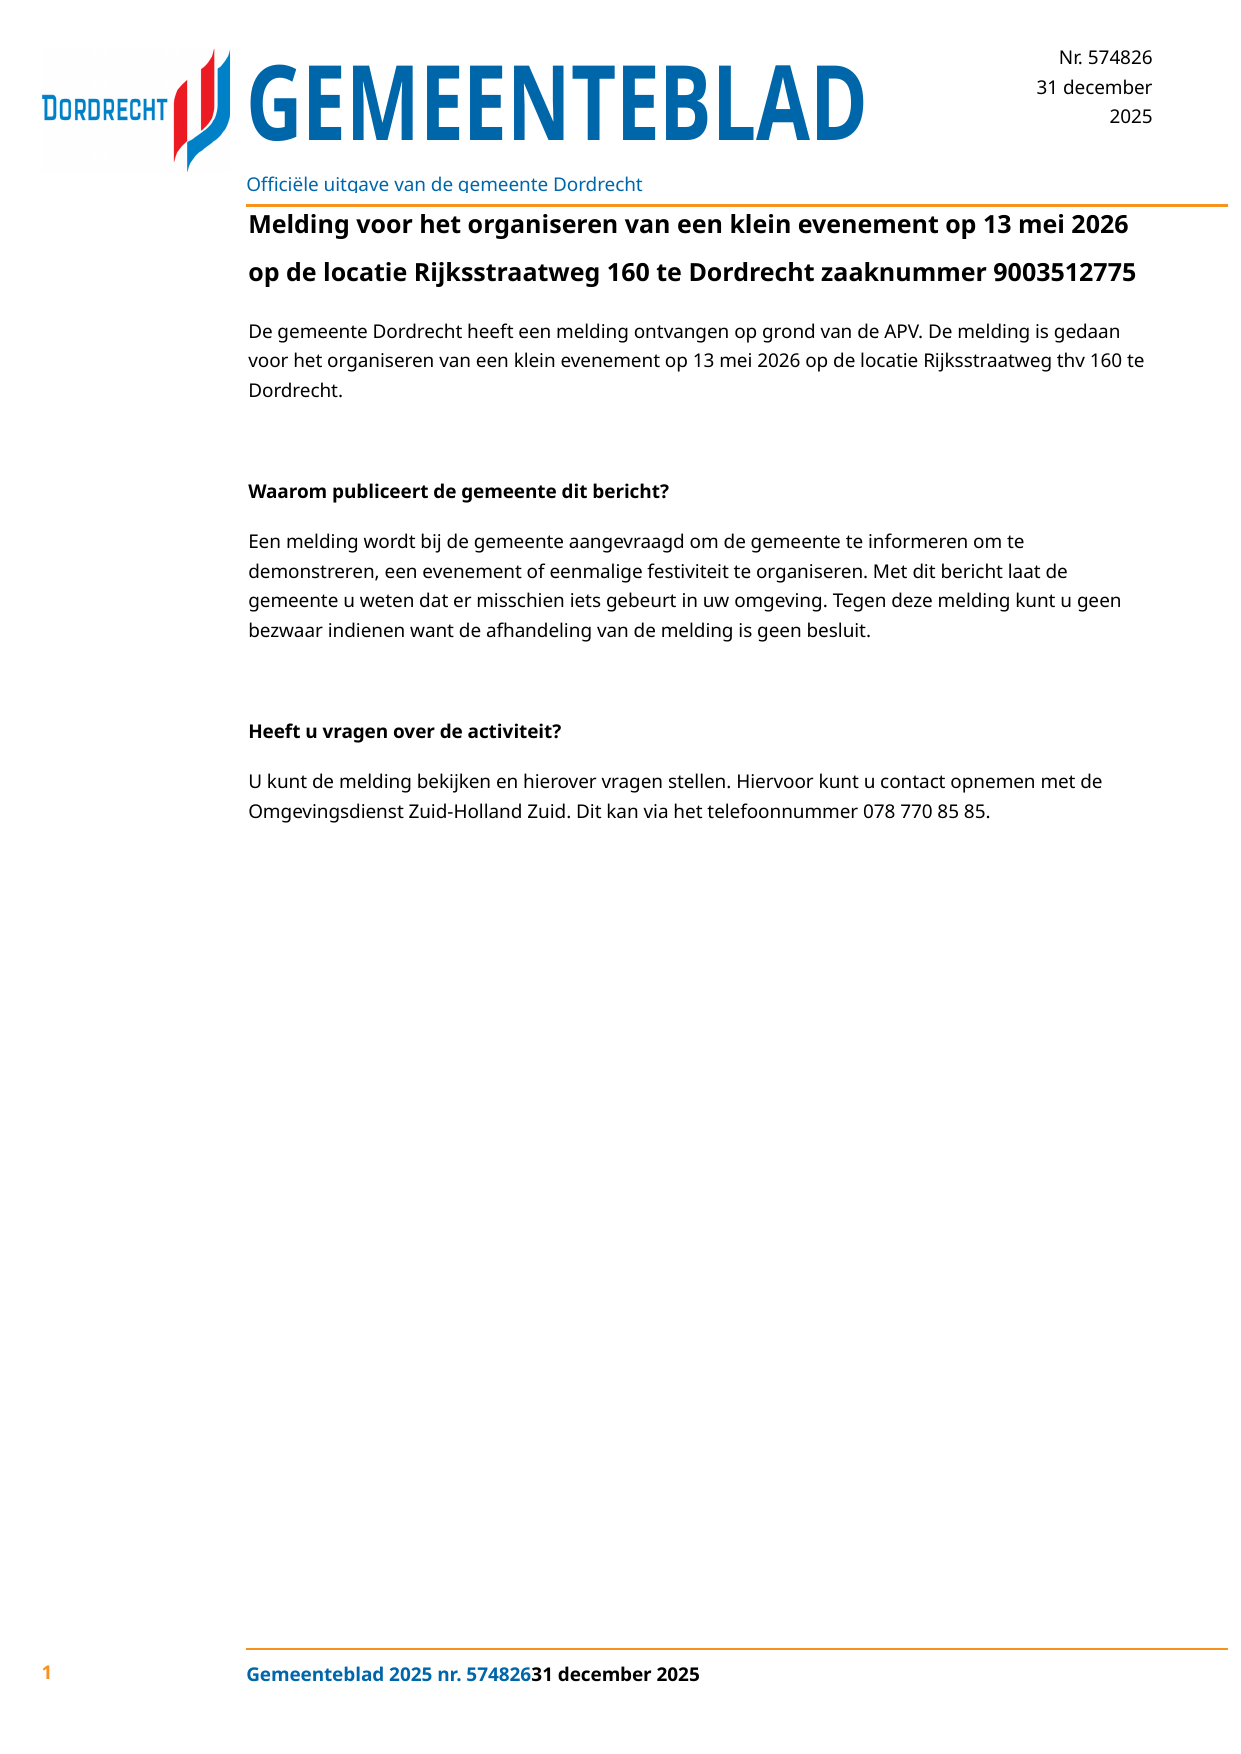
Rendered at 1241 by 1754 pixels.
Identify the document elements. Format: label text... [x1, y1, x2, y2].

text Waarom publiceert de gemeente dit bericht? [248, 478, 1152, 504]
text Melding voor het organiseren van een klein evenement op 13 mei 2026 op de locatie Rijksstraatweg 160 te Dordrecht zaaknummer 9003512775 [248, 207, 1152, 288]
picture [41, 47, 231, 172]
text U kunt de melding bekijken en hierover vragen stellen. Hiervoor kunt u contact opnemen met de Omgevingsdienst Zuid-Holland Zuid. Dit kan via het telefoonnummer 078 770 85 85. [248, 768, 1152, 824]
text De gemeente Dordrecht heeft een melding ontvangen op grond van de APV. De melding is gedaan voor het organiseren van een klein evenement op 13 mei 2026 op de locatie Rijksstraatweg thv 160 te Dordrecht. [248, 318, 1152, 403]
text Een melding wordt bij de gemeente aangevraagd om de gemeente te informeren om te demonstreren, een evenement of eenmalige festiviteit te organiseren. Met dit bericht laat de gemeente u weten dat er misschien iets gebeurt in uw omgeving. Tegen deze melding kunt u geen bezwaar indienen want de afhandeling van de melding is geen besluit. [248, 528, 1152, 643]
text Heeft u vragen over de activiteit? [248, 718, 1152, 744]
